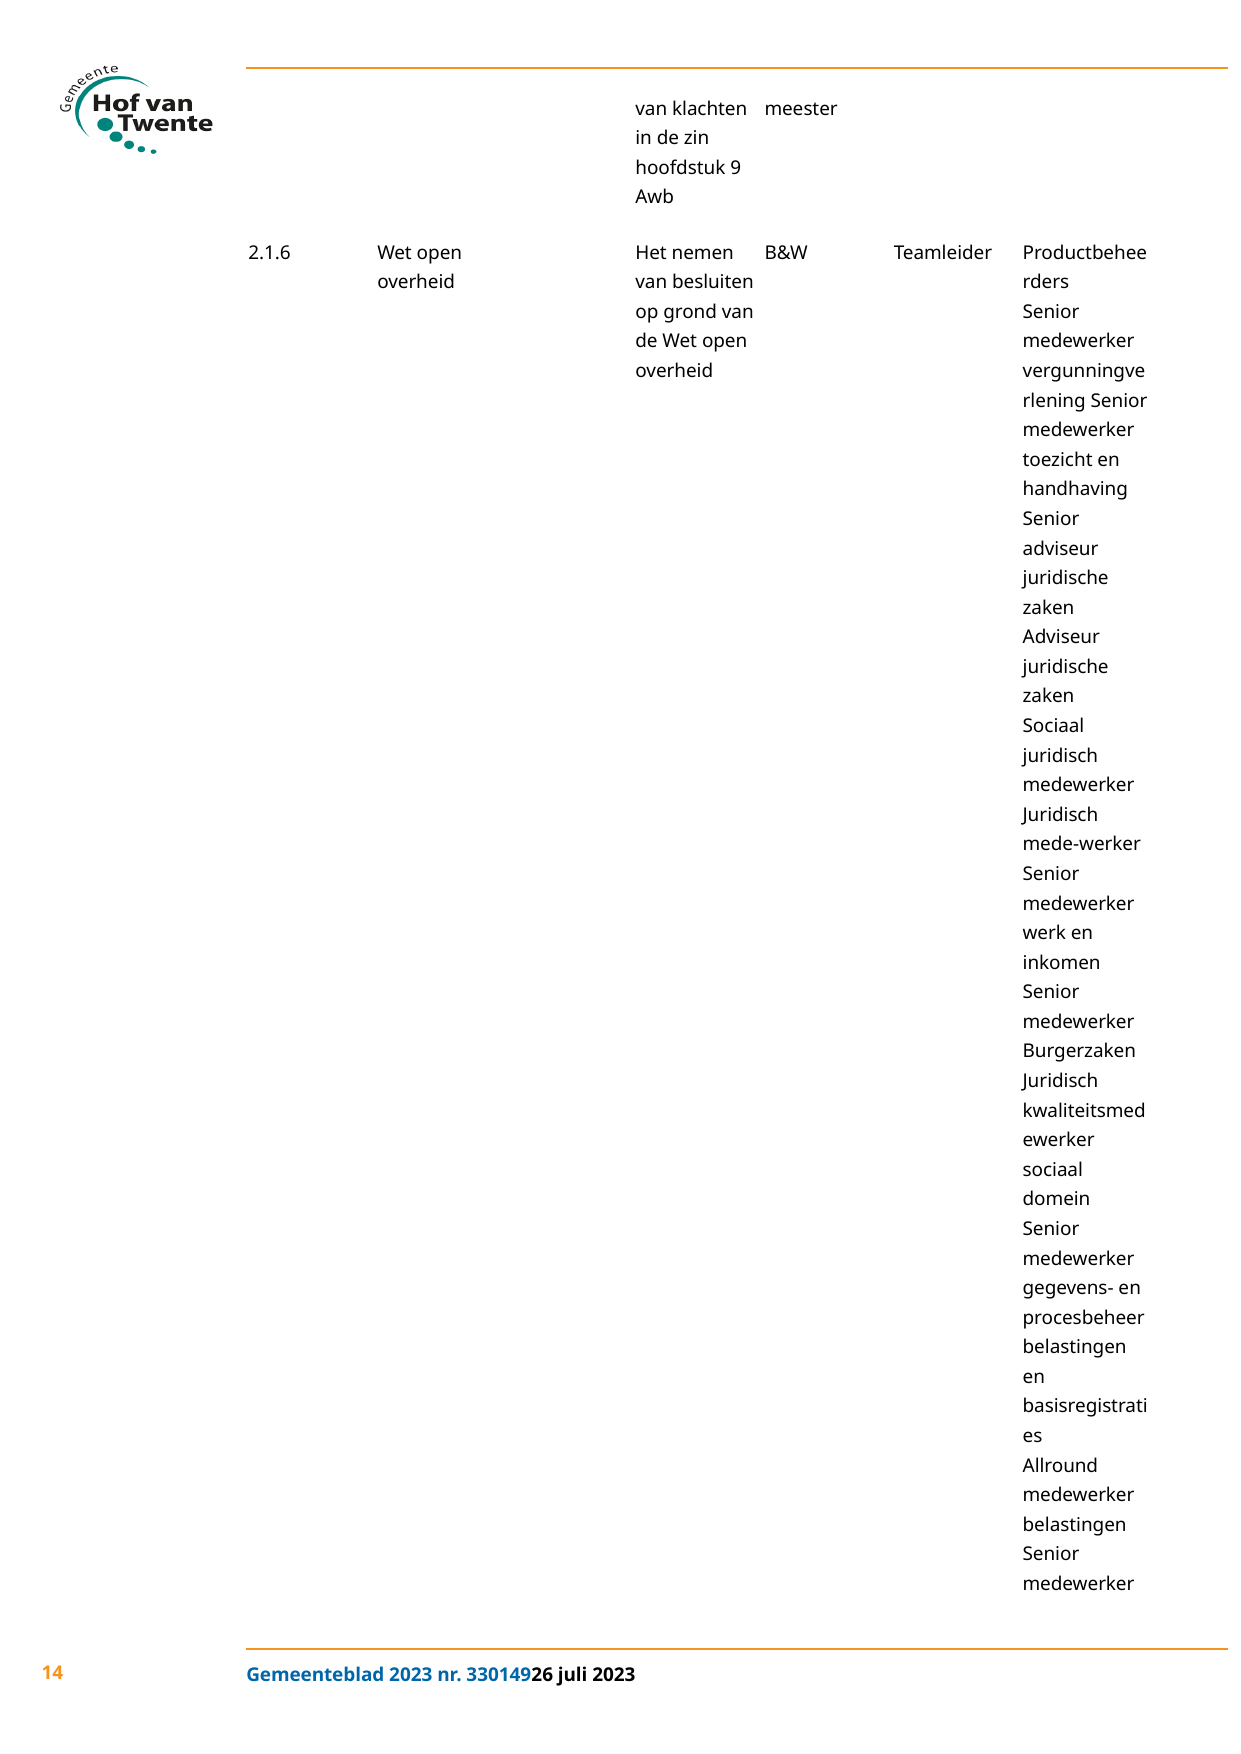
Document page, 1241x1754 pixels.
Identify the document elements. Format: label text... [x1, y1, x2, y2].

table_cell [1023, 95, 1152, 239]
table_cell Wet open overheid [377, 239, 506, 1596]
table_cell Productbeheerders Senior medewerker vergunningverlening Senior medewerker toezicht en handhaving Senior adviseur juridische zaken Adviseur juridische zaken Sociaal juridisch medewerker Juridisch mede-werker Senior medewerker werk en inkomen Senior medewerker Burgerzaken Juridisch kwaliteitsmedewerker sociaal domein Senior medewerker gegevens- en procesbeheer belastingen en basisregistraties Allround medewerker belastingen Senior medewerker [1023, 239, 1152, 1596]
table_cell meester [764, 95, 893, 239]
table_cell [894, 95, 1022, 239]
table_cell [377, 95, 506, 239]
table_cell Het nemen van besluiten op grond van de Wet open overheid [635, 239, 764, 1596]
table_cell 2.1.6 [248, 239, 377, 1596]
table_cell van klachten in de zin hoofdstuk 9 Awb [635, 95, 764, 239]
table_cell [506, 95, 635, 239]
table_cell Teamleider [894, 239, 1022, 1596]
table_cell [506, 239, 635, 1596]
table_cell B&W [764, 239, 893, 1596]
picture [41, 47, 231, 172]
table_cell [248, 95, 377, 239]
